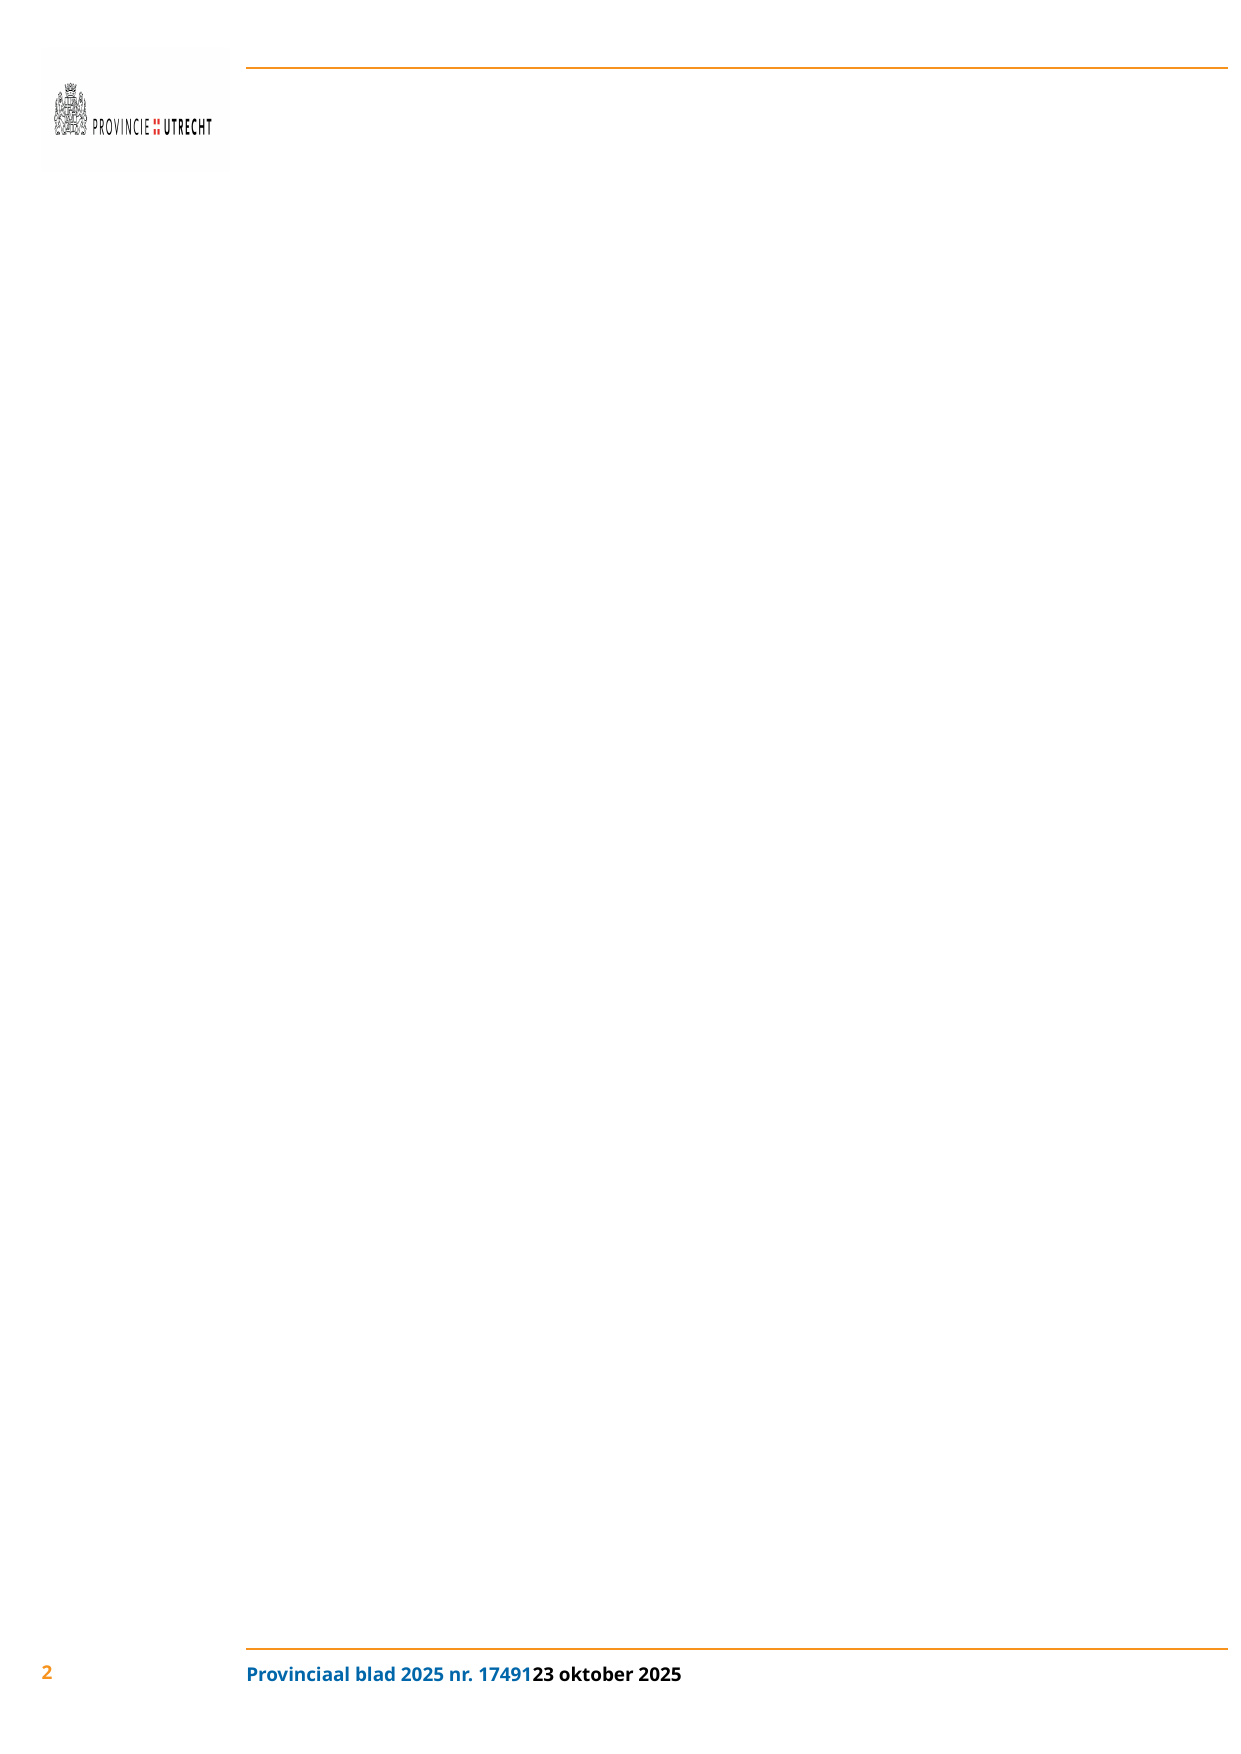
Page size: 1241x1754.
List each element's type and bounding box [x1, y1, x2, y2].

picture [41, 47, 231, 172]
